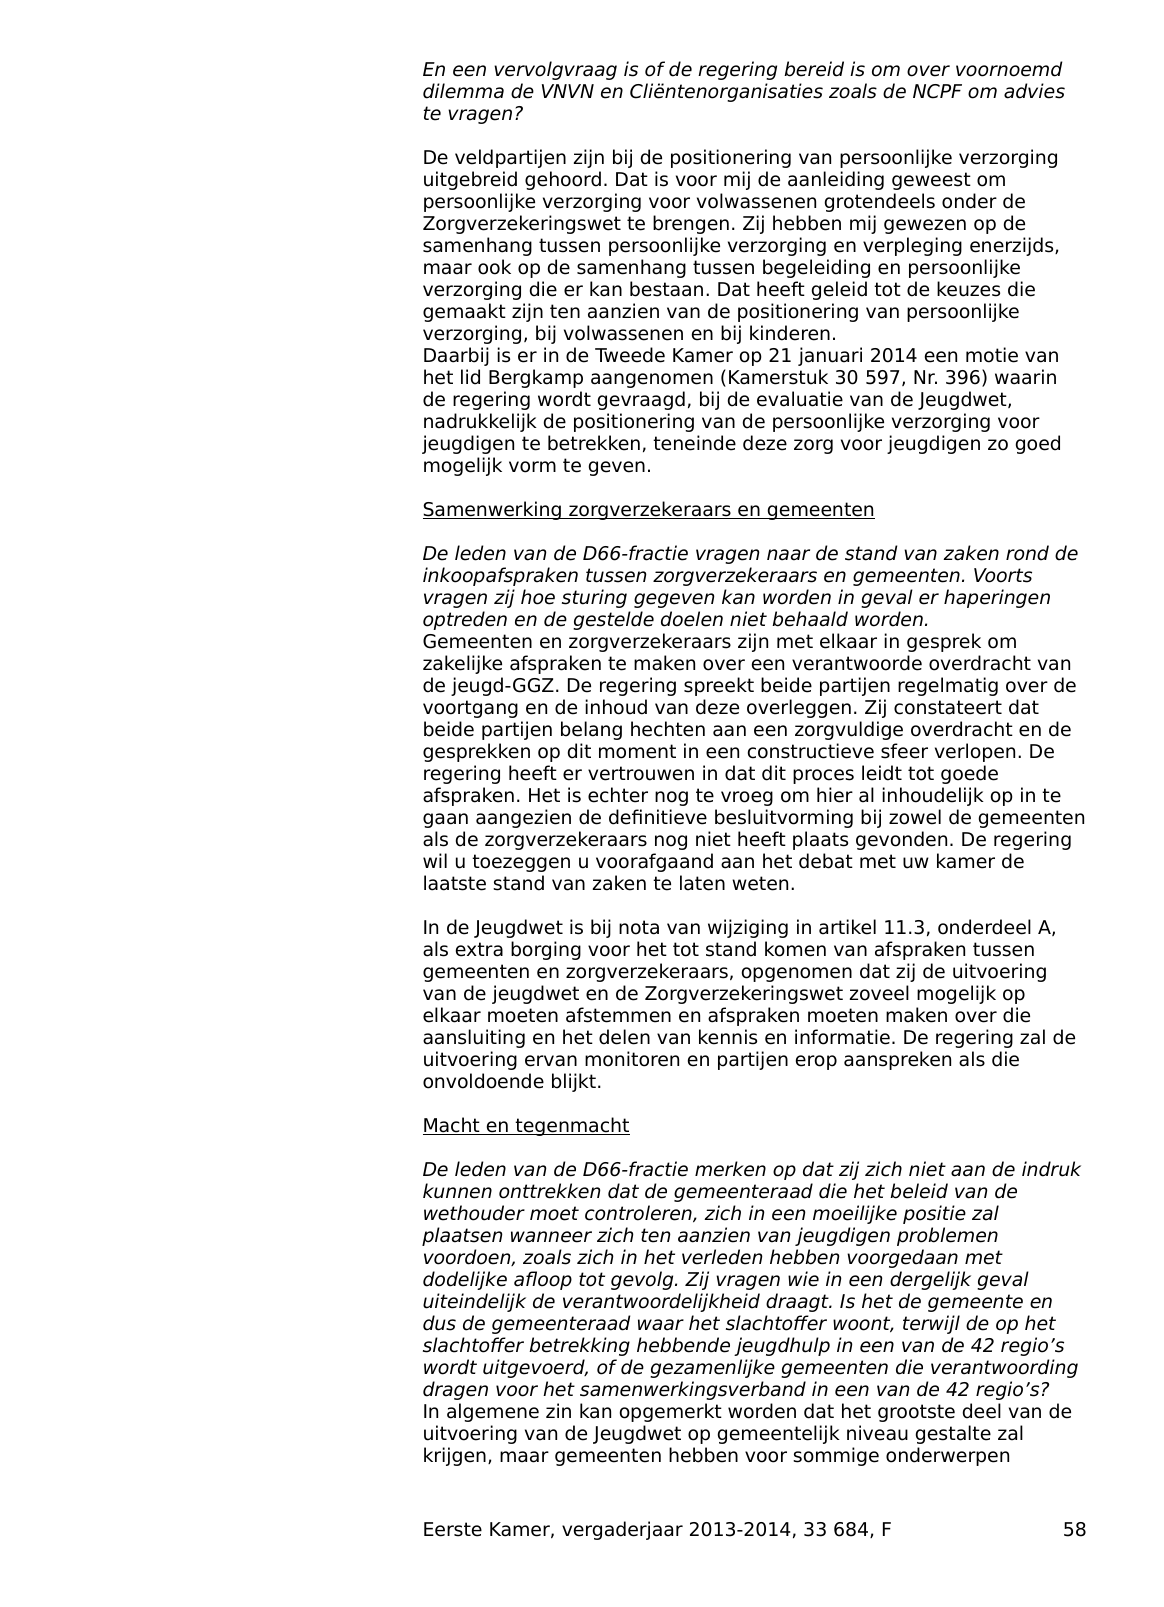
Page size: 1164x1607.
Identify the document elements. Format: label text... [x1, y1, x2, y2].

text Daarbij is er in de Tweede Kamer op 21 januari 2014 een motie van het lid Bergkamp aangenomen (Kamerstuk 30 597, Nr. 396) waarin de regering wordt gevraagd, bij de evaluatie van de Jeugdwet, nadrukkelijk de positionering van de persoonlijke verzorging voor jeugdigen te betrekken, teneinde deze zorg voor jeugdigen zo goed mogelijk vorm te geven. [422, 345, 1087, 477]
text De leden van de D66-fractie merken op dat zij zich niet aan de indruk kunnen onttrekken dat de gemeenteraad die het beleid van de wethouder moet controleren, zich in een moeilijke positie zal plaatsen wanneer zich ten aanzien van jeugdigen problemen voordoen, zoals zich in het verleden hebben voorgedaan met dodelijke afloop tot gevolg. Zij vragen wie in een dergelijk geval uiteindelijk de verantwoordelijkheid draagt. Is het de gemeente en dus de gemeenteraad waar het slachtoffer woont, terwijl de op het slachtoffer betrekking hebbende jeugdhulp in een van de 42 regio’s wordt uitgevoerd, of de gezamenlijke gemeenten die verantwoording dragen voor het samenwerkingsverband in een van de 42 regio’s? [422, 1159, 1087, 1401]
subtitle En een vervolgvraag is of de regering bereid is om over voornoemd dilemma de VNVN en Cliëntenorganisaties zoals de NCPF om advies te vragen? [422, 59, 1087, 125]
subtitle Macht en tegenmacht [422, 1115, 1087, 1137]
text De veldpartijen zijn bij de positionering van persoonlijke verzorging uitgebreid gehoord. Dat is voor mij de aanleiding geweest om persoonlijke verzorging voor volwassenen grotendeels onder de Zorgverzekeringswet te brengen. Zij hebben mij gewezen op de samenhang tussen persoonlijke verzorging en verpleging enerzijds, maar ook op de samenhang tussen begeleiding en persoonlijke verzorging die er kan bestaan. Dat heeft geleid tot de keuzes die gemaakt zijn ten aanzien van de positionering van persoonlijke verzorging, bij volwassenen en bij kinderen. [422, 147, 1087, 345]
text In algemene zin kan opgemerkt worden dat het grootste deel van de uitvoering van de Jeugdwet op gemeentelijk niveau gestalte zal krijgen, maar gemeenten hebben voor sommige onderwerpen [422, 1401, 1087, 1467]
subtitle Samenwerking zorgverzekeraars en gemeenten [422, 499, 1087, 521]
text Gemeenten en zorgverzekeraars zijn met elkaar in gesprek om zakelijke afspraken te maken over een verantwoorde overdracht van de jeugd-GGZ. De regering spreekt beide partijen regelmatig over de voortgang en de inhoud van deze overleggen. Zij constateert dat beide partijen belang hechten aan een zorgvuldige overdracht en de gesprekken op dit moment in een constructieve sfeer verlopen. De regering heeft er vertrouwen in dat dit proces leidt tot goede afspraken. Het is echter nog te vroeg om hier al inhoudelijk op in te gaan aangezien de definitieve besluitvorming bij zowel de gemeenten als de zorgverzekeraars nog niet heeft plaats gevonden. De regering wil u toezeggen u voorafgaand aan het debat met uw kamer de laatste stand van zaken te laten weten. [422, 631, 1087, 895]
text De leden van de D66-fractie vragen naar de stand van zaken rond de inkoopafspraken tussen zorgverzekeraars en gemeenten. Voorts vragen zij hoe sturing gegeven kan worden in geval er haperingen optreden en de gestelde doelen niet behaald worden. [422, 543, 1087, 631]
text In de Jeugdwet is bij nota van wijziging in artikel 11.3, onderdeel A, als extra borging voor het tot stand komen van afspraken tussen gemeenten en zorgverzekeraars, opgenomen dat zij de uitvoering van de jeugdwet en de Zorgverzekeringswet zoveel mogelijk op elkaar moeten afstemmen en afspraken moeten maken over die aansluiting en het delen van kennis en informatie. De regering zal de uitvoering ervan monitoren en partijen erop aanspreken als die onvoldoende blijkt. [422, 917, 1087, 1093]
